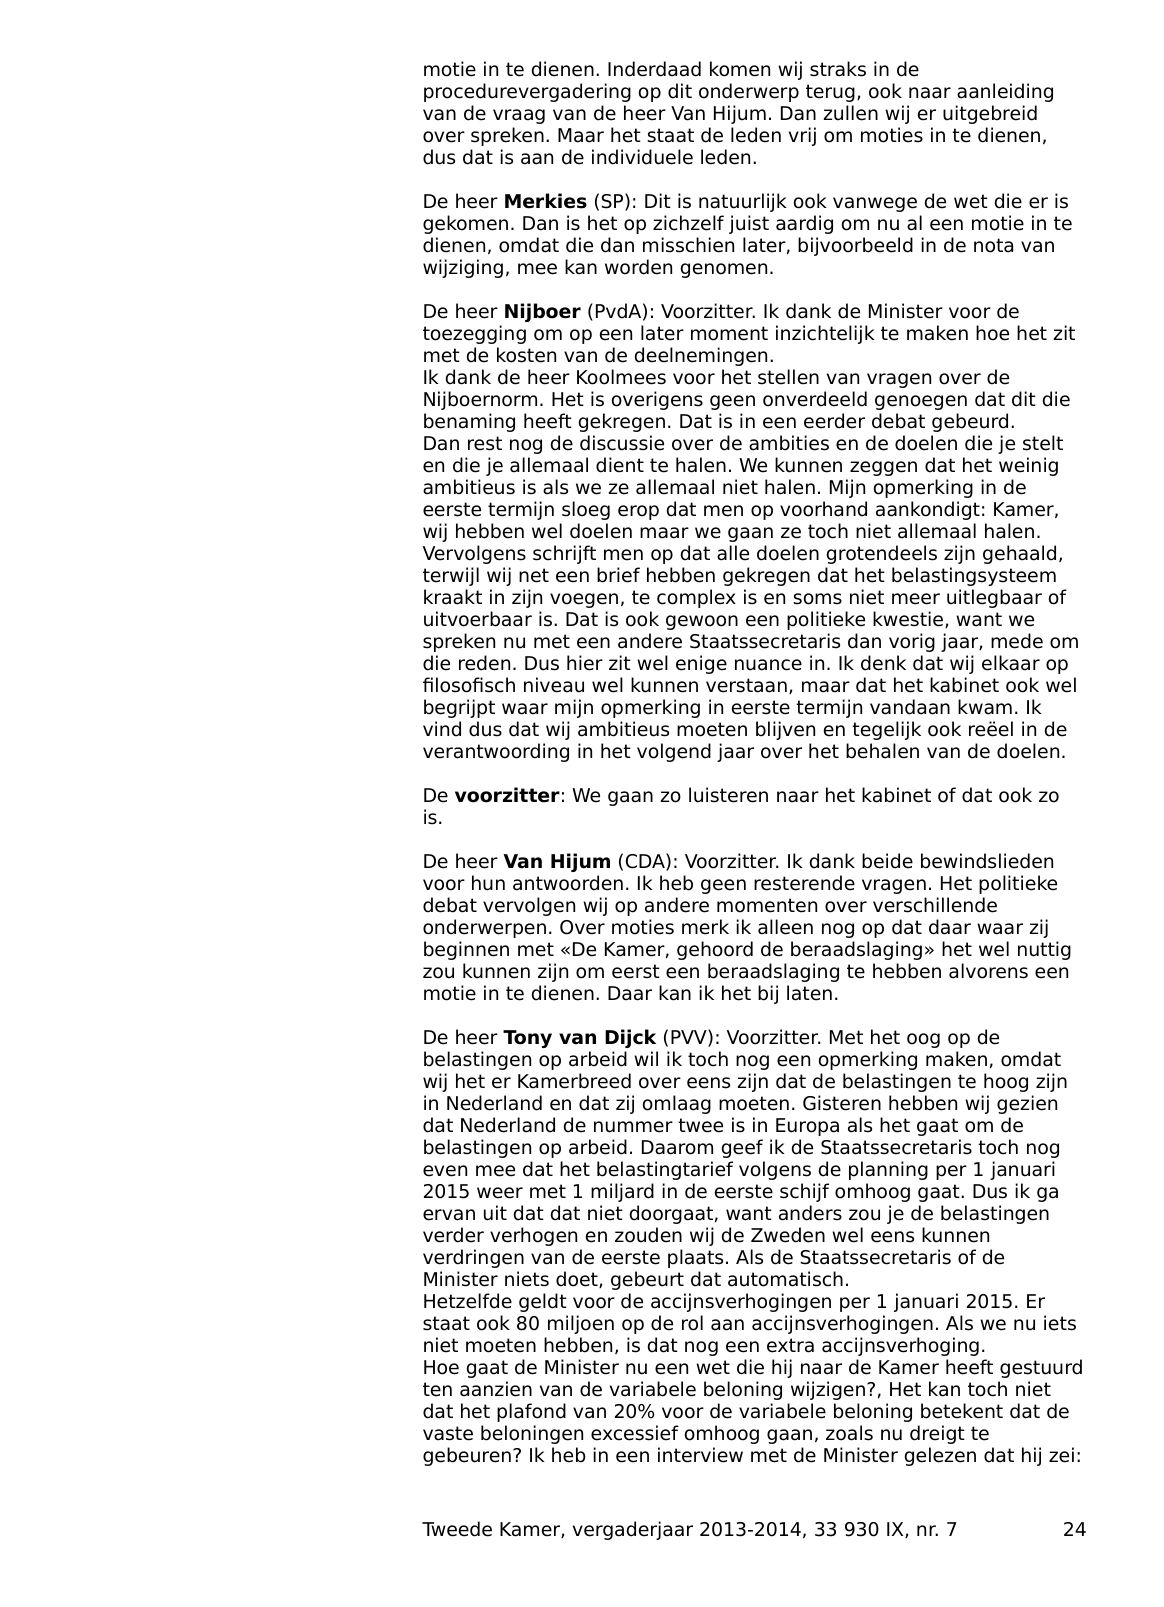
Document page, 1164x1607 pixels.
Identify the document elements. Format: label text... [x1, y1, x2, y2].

text Hoe gaat de Minister nu een wet die hij naar de Kamer heeft gestuurd ten aanzien van de variabele beloning wijzigen?, Het kan toch niet dat het plafond van 20% voor de variabele beloning betekent dat de vaste beloningen excessief omhoog gaan, zoals nu dreigt te gebeuren? Ik heb in een interview met de Minister gelezen dat hij zei: [422, 1357, 1087, 1467]
text De heer Nijboer (PvdA): Voorzitter. Ik dank de Minister voor de toezegging om op een later moment inzichtelijk te maken hoe het zit met de kosten van de deelnemingen. [422, 301, 1087, 367]
text De voorzitter: We gaan zo luisteren naar het kabinet of dat ook zo is. [422, 785, 1087, 829]
text De heer Merkies (SP): Dit is natuurlijk ook vanwege de wet die er is gekomen. Dan is het op zichzelf juist aardig om nu al een motie in te dienen, omdat die dan misschien later, bijvoorbeeld in de nota van wijziging, mee kan worden genomen. [422, 191, 1087, 279]
text Dan rest nog de discussie over de ambities en de doelen die je stelt en die je allemaal dient te halen. We kunnen zeggen dat het weinig ambitieus is als we ze allemaal niet halen. Mijn opmerking in de eerste termijn sloeg erop dat men op voorhand aankondigt: Kamer, wij hebben wel doelen maar we gaan ze toch niet allemaal halen. Vervolgens schrijft men op dat alle doelen grotendeels zijn gehaald, terwijl wij net een brief hebben gekregen dat het belastingsysteem kraakt in zijn voegen, te complex is en soms niet meer uitlegbaar of uitvoerbaar is. Dat is ook gewoon een politieke kwestie, want we spreken nu met een andere Staatssecretaris dan vorig jaar, mede om die reden. Dus hier zit wel enige nuance in. Ik denk dat wij elkaar op filosofisch niveau wel kunnen verstaan, maar dat het kabinet ook wel begrijpt waar mijn opmerking in eerste termijn vandaan kwam. Ik vind dus dat wij ambitieus moeten blijven en tegelijk ook reëel in de verantwoording in het volgend jaar over het behalen van de doelen. [422, 433, 1087, 763]
text De heer Tony van Dijck (PVV): Voorzitter. Met het oog op de belastingen op arbeid wil ik toch nog een opmerking maken, omdat wij het er Kamerbreed over eens zijn dat de belastingen te hoog zijn in Nederland en dat zij omlaag moeten. Gisteren hebben wij gezien dat Nederland de nummer twee is in Europa als het gaat om de belastingen op arbeid. Daarom geef ik de Staatssecretaris toch nog even mee dat het belastingtarief volgens de planning per 1 januari 2015 weer met 1 miljard in de eerste schijf omhoog gaat. Dus ik ga ervan uit dat dat niet doorgaat, want anders zou je de belastingen verder verhogen en zouden wij de Zweden wel eens kunnen verdringen van de eerste plaats. Als de Staatssecretaris of de Minister niets doet, gebeurt dat automatisch. [422, 1027, 1087, 1291]
text Ik dank de heer Koolmees voor het stellen van vragen over de Nijboernorm. Het is overigens geen onverdeeld genoegen dat dit die benaming heeft gekregen. Dat is in een eerder debat gebeurd. [422, 367, 1087, 433]
text De heer Van Hijum (CDA): Voorzitter. Ik dank beide bewindslieden voor hun antwoorden. Ik heb geen resterende vragen. Het politieke debat vervolgen wij op andere momenten over verschillende onderwerpen. Over moties merk ik alleen nog op dat daar waar zij beginnen met «De Kamer, gehoord de beraadslaging» het wel nuttig zou kunnen zijn om eerst een beraadslaging te hebben alvorens een motie in te dienen. Daar kan ik het bij laten. [422, 851, 1087, 1005]
text motie in te dienen. Inderdaad komen wij straks in de procedurevergadering op dit onderwerp terug, ook naar aanleiding van de vraag van de heer Van Hijum. Dan zullen wij er uitgebreid over spreken. Maar het staat de leden vrij om moties in te dienen, dus dat is aan de individuele leden. [422, 59, 1087, 169]
text Hetzelfde geldt voor de accijnsverhogingen per 1 januari 2015. Er staat ook 80 miljoen op de rol aan accijnsverhogingen. Als we nu iets niet moeten hebben, is dat nog een extra accijnsverhoging. [422, 1291, 1087, 1357]
